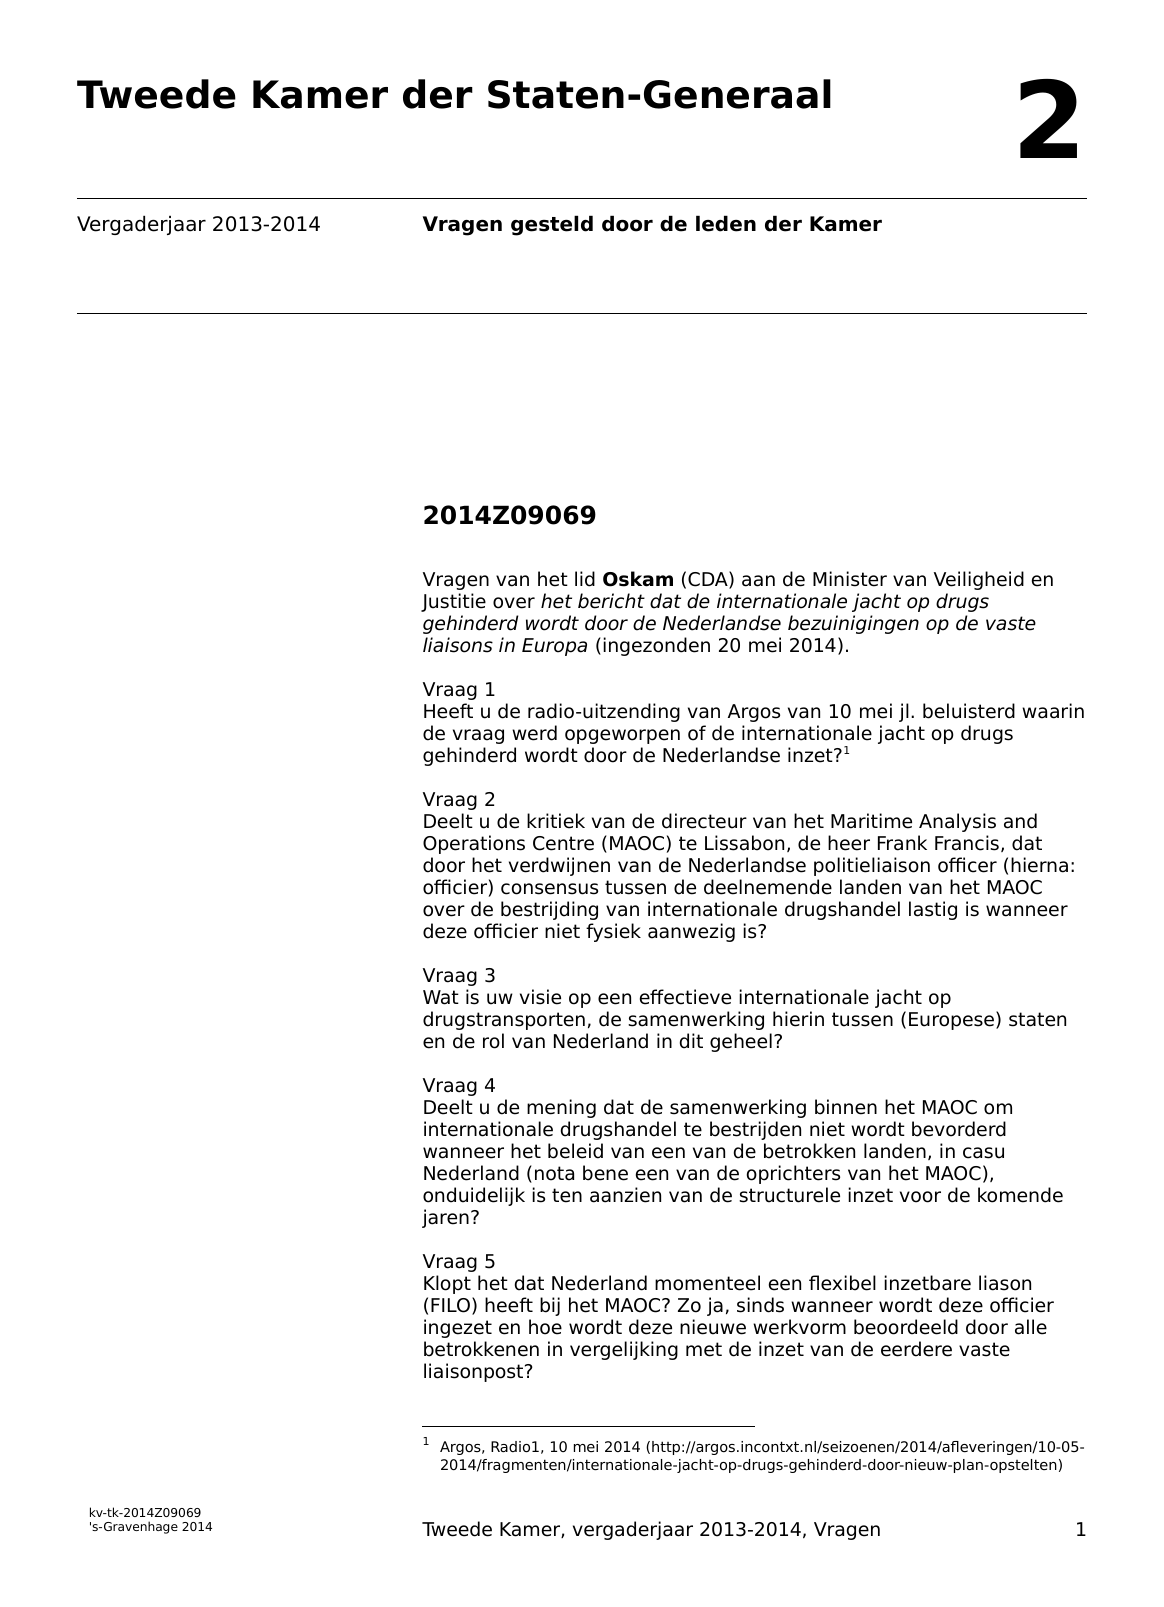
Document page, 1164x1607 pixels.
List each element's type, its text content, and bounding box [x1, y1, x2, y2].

text Heeft u de radio-uitzending van Argos van 10 mei jl. beluisterd waarin de vraag werd opgeworpen of de internationale jacht op drugs gehinderd wordt door de Nederlandse inzet? [422, 701, 1087, 767]
text Vraag 2 [422, 789, 1087, 811]
text Klopt het dat Nederland momenteel een flexibel inzetbare liason (FILO) heeft bij het MAOC? Zo ja, sinds wanneer wordt deze officier ingezet en hoe wordt deze nieuwe werkvorm beoordeeld door alle betrokkenen in vergelijking met de inzet van de eerdere vaste liaisonpost? [422, 1273, 1087, 1383]
text Deelt u de mening dat de samenwerking binnen het MAOC om internationale drugshandel te bestrijden niet wordt bevorderd wanneer het beleid van een van de betrokken landen, in casu Nederland (nota bene een van de oprichters van het MAOC), onduidelijk is ten aanzien van de structurele inzet voor de komende jaren? [422, 1097, 1087, 1229]
text Vragen van het lid Oskam (CDA) aan de Minister van Veiligheid en Justitie over het bericht dat de internationale jacht op drugs gehinderd wordt door de Nederlandse bezuinigingen op de vaste liaisons in Europa (ingezonden 20 mei 2014). [422, 569, 1087, 657]
table_cell Vergaderjaar 2013-2014 [77, 199, 422, 313]
text 2014Z09069 [422, 501, 1087, 531]
text Vraag 3 [422, 965, 1087, 987]
table_header Tweede Kamer der Staten-Generaal [77, 59, 886, 198]
text Wat is uw visie op een effectieve internationale jacht op drugstransporten, de samenwerking hierin tussen (Europese) staten en de rol van Nederland in dit geheel? [422, 987, 1087, 1053]
text Argos, Radio1, 10 mei 2014 (http://argos.incontxt.nl/seizoenen/2014/afleveringen/10-05-2014/fragmenten/internationale-jacht-op-drugs-gehinderd-door-nieuw-plan-opstelten) [422, 1435, 1087, 1474]
text 's-Gravenhage 2014 [88, 1520, 323, 1534]
text kv-tk-2014Z09069 [88, 1506, 323, 1520]
table_cell Vragen gesteld door de leden der Kamer [422, 199, 1087, 313]
text Deelt u de kritiek van de directeur van het Maritime Analysis and Operations Centre (MAOC) te Lissabon, de heer Frank Francis, dat door het verdwijnen van de Nederlandse politieliaison officer (hierna: officier) consensus tussen de deelnemende landen van het MAOC over de bestrijding van internationale drugshandel lastig is wanneer deze officier niet fysiek aanwezig is? [422, 811, 1087, 943]
table_header 2 [886, 59, 1087, 198]
text Vraag 4 [422, 1075, 1087, 1097]
text Vraag 5 [422, 1251, 1087, 1273]
text Vraag 1 [422, 679, 1087, 701]
